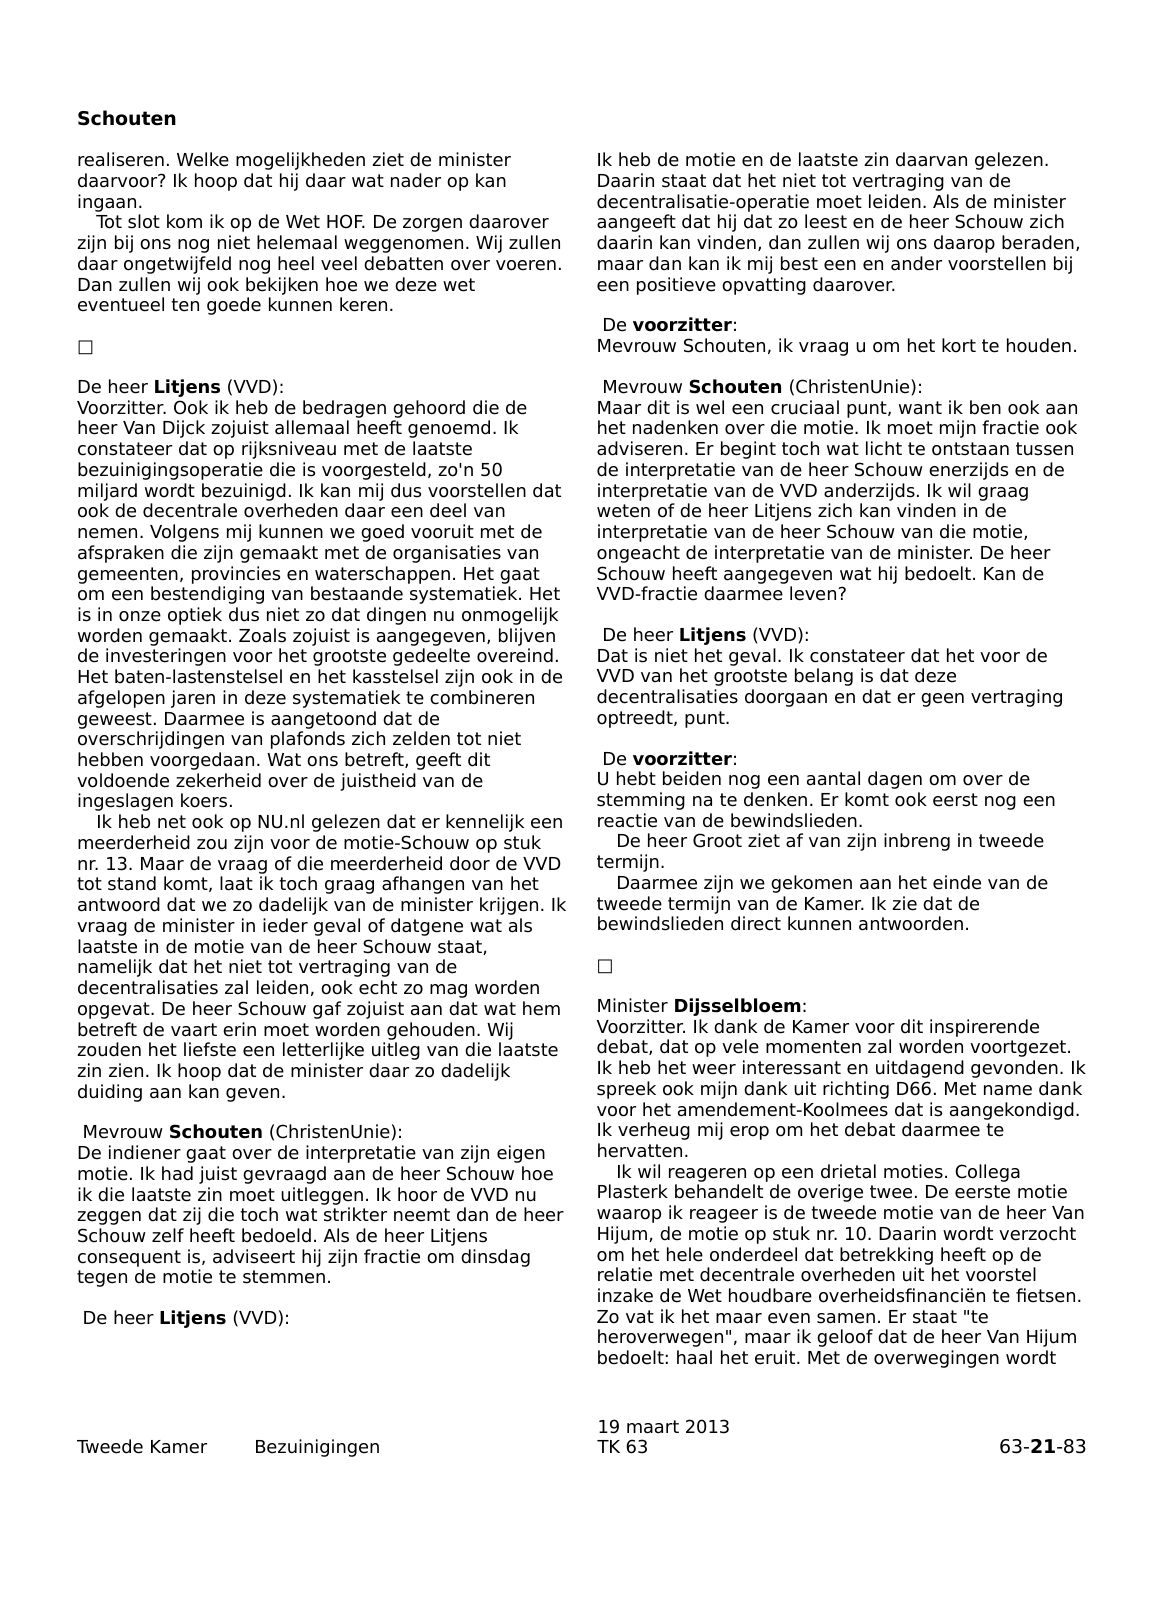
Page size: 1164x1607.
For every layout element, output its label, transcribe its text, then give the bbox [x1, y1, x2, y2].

text De indiener gaat over de interpretatie van zijn eigen motie. Ik had juist gevraagd aan de heer Schouw hoe ik die laatste zin moet uitleggen. Ik hoor de VVD nu zeggen dat zij die toch wat strikter neemt dan de heer Schouw zelf heeft bedoeld. Als de heer Litjens consequent is, adviseert hij zijn fractie om dinsdag tegen de motie te stemmen. [77, 1143, 567, 1288]
text □ [77, 336, 567, 357]
text De heer Groot ziet af van zijn inbreng in tweede termijn. [596, 831, 1087, 873]
text Dat is niet het geval. Ik constateer dat het voor de VVD van het grootste belang is dat deze decentralisaties doorgaan en dat er geen vertraging optreedt, punt. [596, 646, 1087, 728]
text realiseren. Welke mogelijkheden ziet de minister daarvoor? Ik hoop dat hij daar wat nader op kan ingaan. [77, 150, 567, 212]
text Ik wil reageren op een drietal moties. Collega Plasterk behandelt de overige twee. De eerste motie waarop ik reageer is de tweede motie van de heer Van Hijum, de motie op stuk nr. 10. Daarin wordt verzocht om het hele onderdeel dat betrekking heeft op de relatie met decentrale overheden uit het voorstel inzake de Wet houdbare overheidsfinanciën te fietsen. Zo vat ik het maar even samen. Er staat "te heroverwegen", maar ik geloof dat de heer Van Hijum bedoelt: haal het eruit. Met de overwegingen wordt [596, 1162, 1087, 1369]
text De heer Litjens (VVD): [596, 625, 1087, 646]
text De heer Litjens (VVD): [77, 377, 567, 397]
text Mevrouw Schouten (ChristenUnie): [77, 1122, 567, 1143]
text Mevrouw Schouten, ik vraag u om het kort te houden. [596, 336, 1087, 357]
text De heer Litjens (VVD): [77, 1308, 567, 1329]
text Tot slot kom ik op de Wet HOF. De zorgen daarover zijn bij ons nog niet helemaal weggenomen. Wij zullen daar ongetwijfeld nog heel veel debatten over voeren. Dan zullen wij ook bekijken hoe we deze wet eventueel ten goede kunnen keren. [77, 212, 567, 316]
text Ik heb net ook op NU.nl gelezen dat er kennelijk een meerderheid zou zijn voor de motie-Schouw op stuk nr. 13. Maar de vraag of die meerderheid door de VVD tot stand komt, laat ik toch graag afhangen van het antwoord dat we zo dadelijk van de minister krijgen. Ik vraag de minister in ieder geval of datgene wat als laatste in de motie van de heer Schouw staat, namelijk dat het niet tot vertraging van de decentralisaties zal leiden, ook echt zo mag worden opgevat. De heer Schouw gaf zojuist aan dat wat hem betreft de vaart erin moet worden gehouden. Wij zouden het liefste een letterlijke uitleg van die laatste zin zien. Ik hoop dat de minister daar zo dadelijk duiding aan kan geven. [77, 812, 567, 1102]
text De voorzitter: [596, 315, 1087, 336]
text Mevrouw Schouten (ChristenUnie): [596, 377, 1087, 397]
text U hebt beiden nog een aantal dagen om over de stemming na te denken. Er komt ook eerst nog een reactie van de bewindslieden. [596, 769, 1087, 831]
text Maar dit is wel een cruciaal punt, want ik ben ook aan het nadenken over die motie. Ik moet mijn fractie ook adviseren. Er begint toch wat licht te ontstaan tussen de interpretatie van de heer Schouw enerzijds en de interpretatie van de VVD anderzijds. Ik wil graag weten of de heer Litjens zich kan vinden in de interpretatie van de heer Schouw van die motie, ongeacht de interpretatie van de minister. De heer Schouw heeft aangegeven wat hij bedoelt. Kan de VVD-fractie daarmee leven? [596, 397, 1087, 605]
text Voorzitter. Ook ik heb de bedragen gehoord die de heer Van Dijck zojuist allemaal heeft genoemd. Ik constateer dat op rijksniveau met de laatste bezuinigingsoperatie die is voorgesteld, zo'n 50 miljard wordt bezuinigd. Ik kan mij dus voorstellen dat ook de decentrale overheden daar een deel van nemen. Volgens mij kunnen we goed vooruit met de afspraken die zijn gemaakt met de organisaties van gemeenten, provincies en waterschappen. Het gaat om een bestendiging van bestaande systematiek. Het is in onze optiek dus niet zo dat dingen nu onmogelijk worden gemaakt. Zoals zojuist is aangegeven, blijven de investeringen voor het grootste gedeelte overeind. Het baten-lastenstelsel en het kasstelsel zijn ook in de afgelopen jaren in deze systematiek te combineren geweest. Daarmee is aangetoond dat de overschrijdingen van plafonds zich zelden tot niet hebben voorgedaan. Wat ons betreft, geeft dit voldoende zekerheid over de juistheid van de ingeslagen koers. [77, 397, 567, 812]
text Minister Dijsselbloem: [596, 996, 1087, 1016]
text Daarmee zijn we gekomen aan het einde van de tweede termijn van de Kamer. Ik zie dat de bewindslieden direct kunnen antwoorden. [596, 873, 1087, 935]
text Ik heb de motie en de laatste zin daarvan gelezen. Daarin staat dat het niet tot vertraging van de decentralisatie-operatie moet leiden. Als de minister aangeeft dat hij dat zo leest en de heer Schouw zich daarin kan vinden, dan zullen wij ons daarop beraden, maar dan kan ik mij best een en ander voorstellen bij een positieve opvatting daarover. [596, 150, 1087, 295]
text □ [596, 955, 1087, 976]
text Voorzitter. Ik dank de Kamer voor dit inspirerende debat, dat op vele momenten zal worden voortgezet. Ik heb het weer interessant en uitdagend gevonden. Ik spreek ook mijn dank uit richting D66. Met name dank voor het amendement-Koolmees dat is aangekondigd. Ik verheug mij erop om het debat daarmee te hervatten. [596, 1016, 1087, 1162]
text De voorzitter: [596, 748, 1087, 769]
